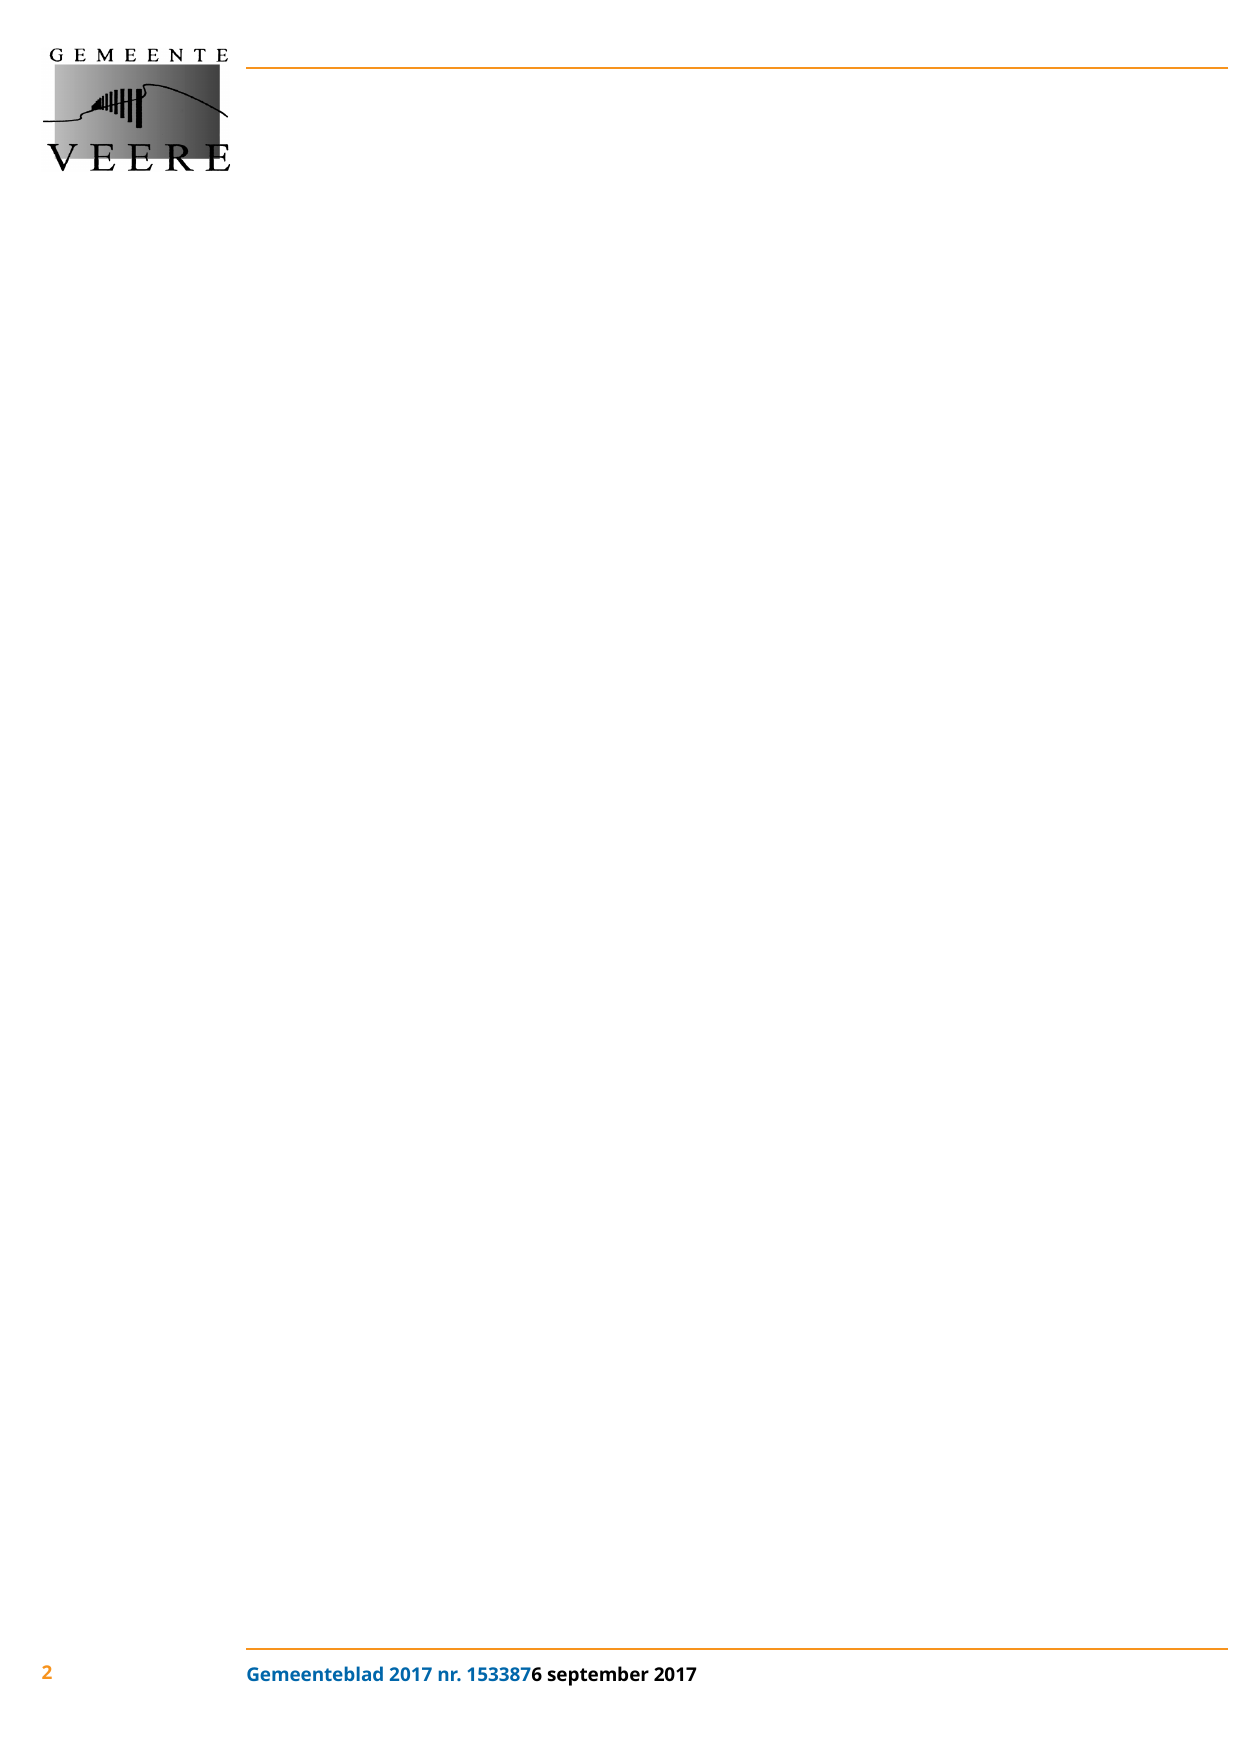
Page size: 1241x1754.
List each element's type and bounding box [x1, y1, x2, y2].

picture [41, 47, 231, 172]
